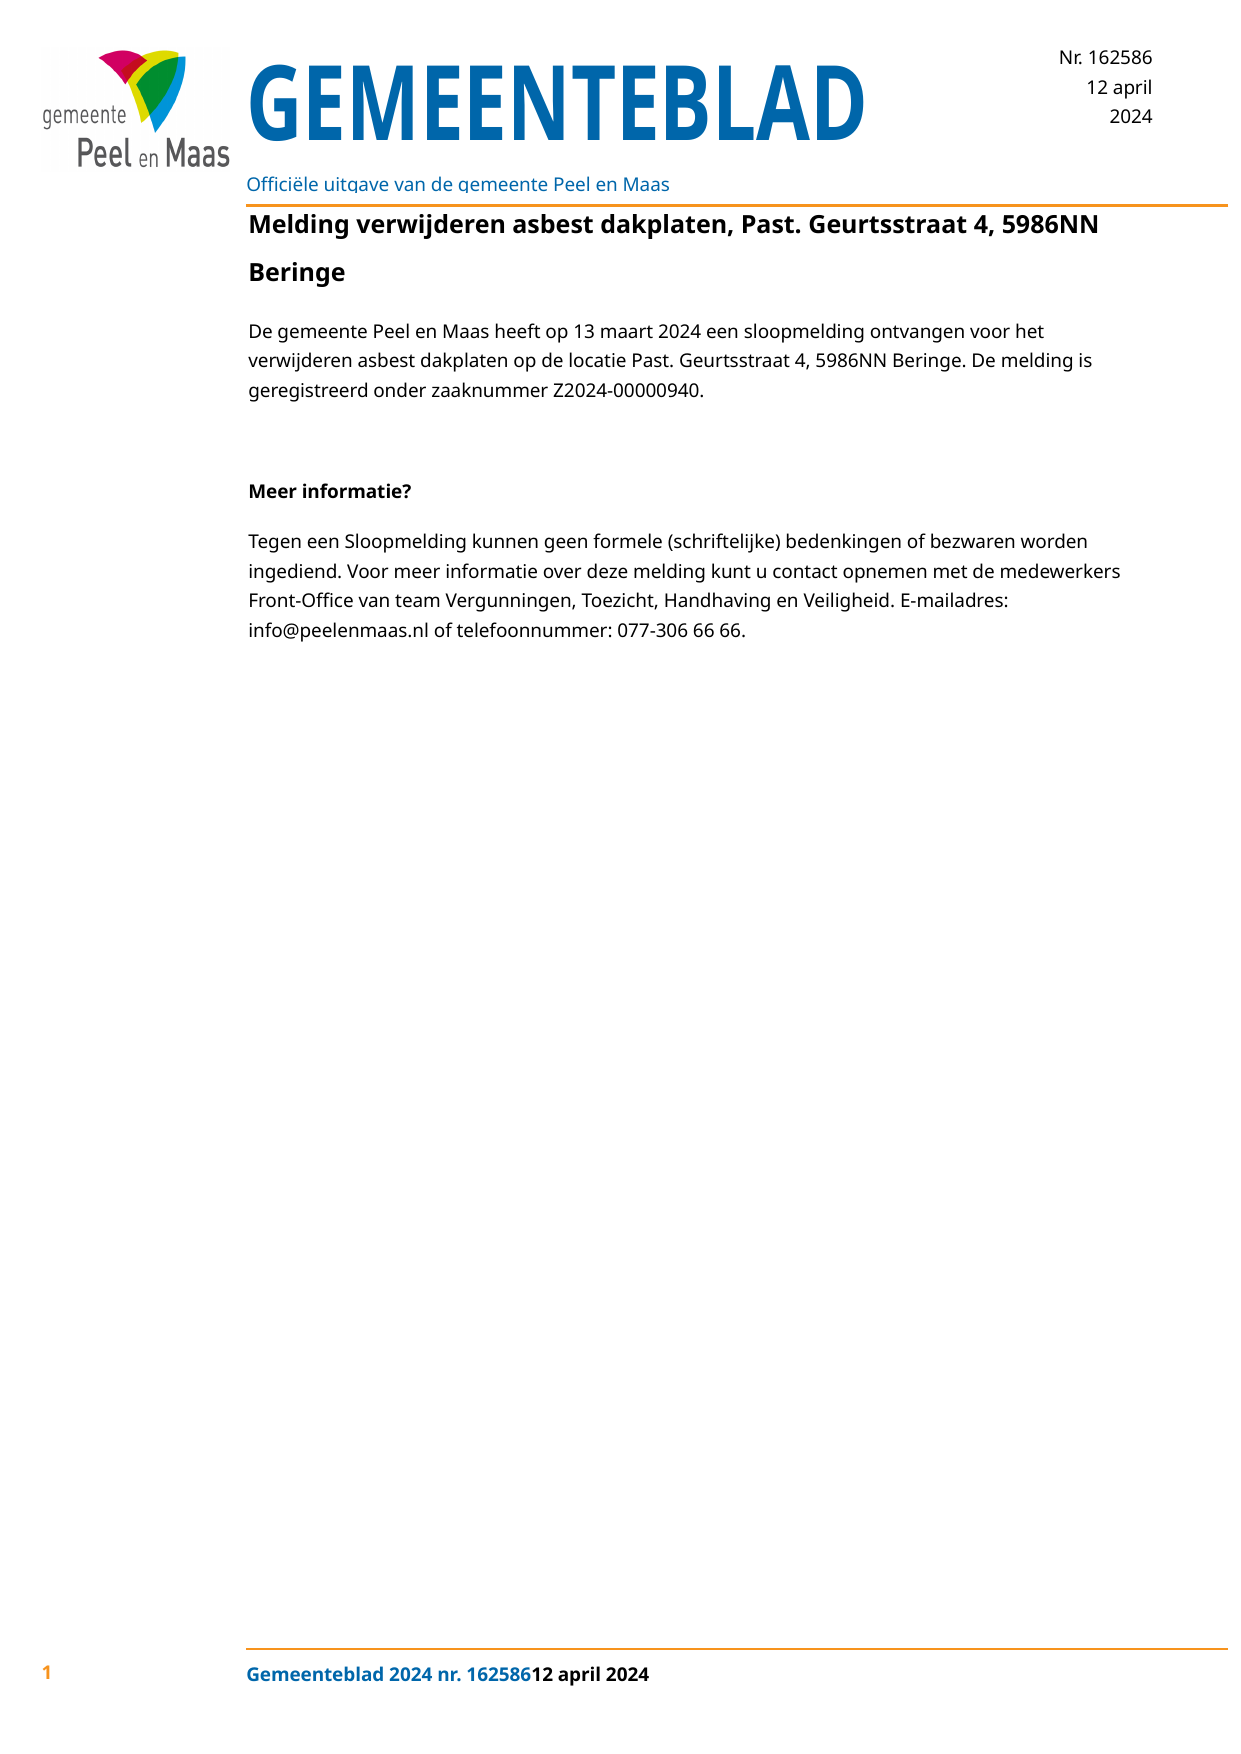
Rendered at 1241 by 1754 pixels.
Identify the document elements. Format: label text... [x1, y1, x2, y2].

text De gemeente Peel en Maas heeft op 13 maart 2024 een sloopmelding ontvangen voor het verwijderen asbest dakplaten op de locatie Past. Geurtsstraat 4, 5986NN Beringe. De melding is geregistreerd onder zaaknummer Z2024-00000940. [248, 318, 1152, 403]
picture [41, 47, 231, 172]
text Melding verwijderen asbest dakplaten, Past. Geurtsstraat 4, 5986NN Beringe [248, 207, 1152, 288]
text Meer informatie? [248, 478, 1152, 504]
text Tegen een Sloopmelding kunnen geen formele (schriftelijke) bedenkingen of bezwaren worden ingediend. Voor meer informatie over deze melding kunt u contact opnemen met de medewerkers Front-Office van team Vergunningen, Toezicht, Handhaving en Veiligheid. E-mailadres: info@peelenmaas.nl of telefoonnummer: 077-306 66 66. [248, 528, 1152, 643]
